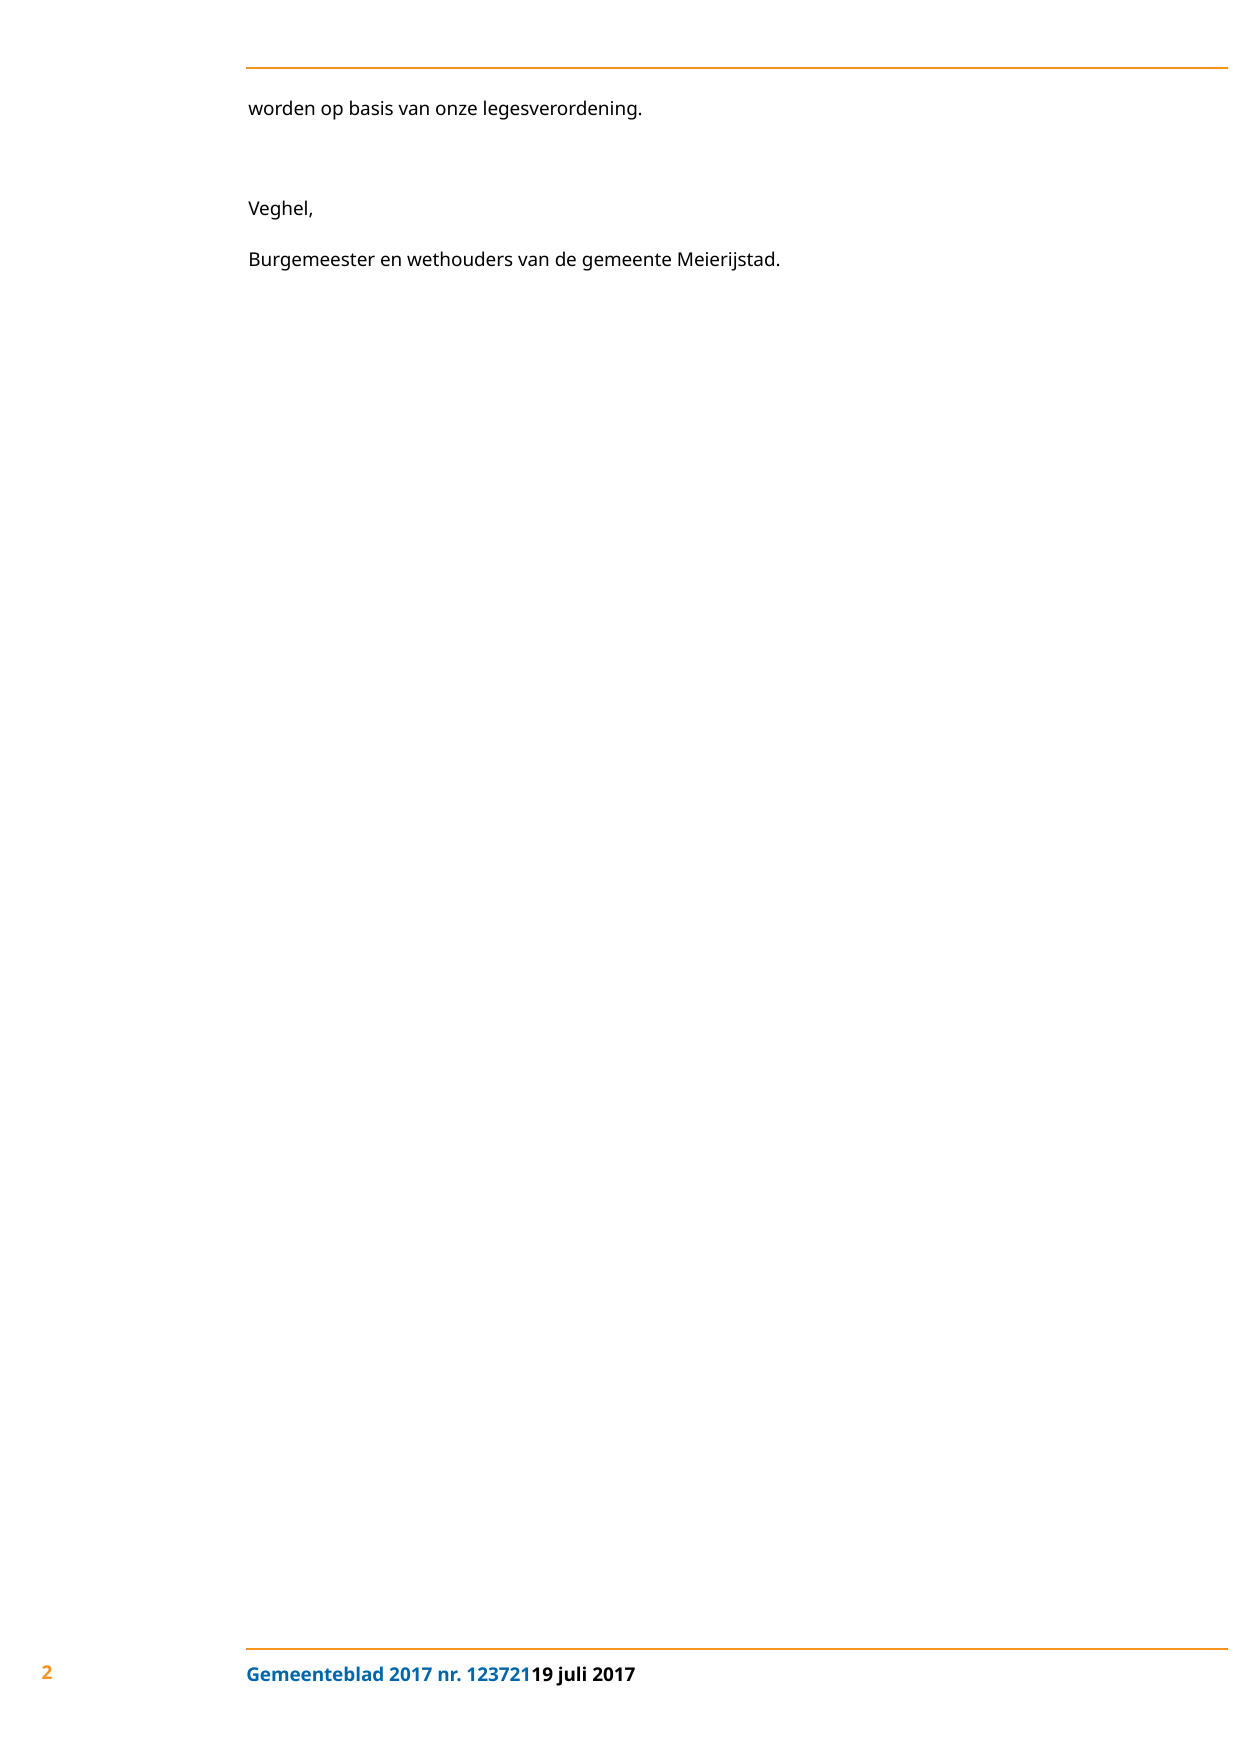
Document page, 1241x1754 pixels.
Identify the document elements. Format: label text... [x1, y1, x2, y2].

text Veghel, [248, 196, 1152, 221]
picture [41, 47, 231, 172]
text Burgemeester en wethouders van de gemeente Meierijstad. [248, 246, 1152, 272]
text worden op basis van onze legesverordening. [248, 95, 1152, 121]
